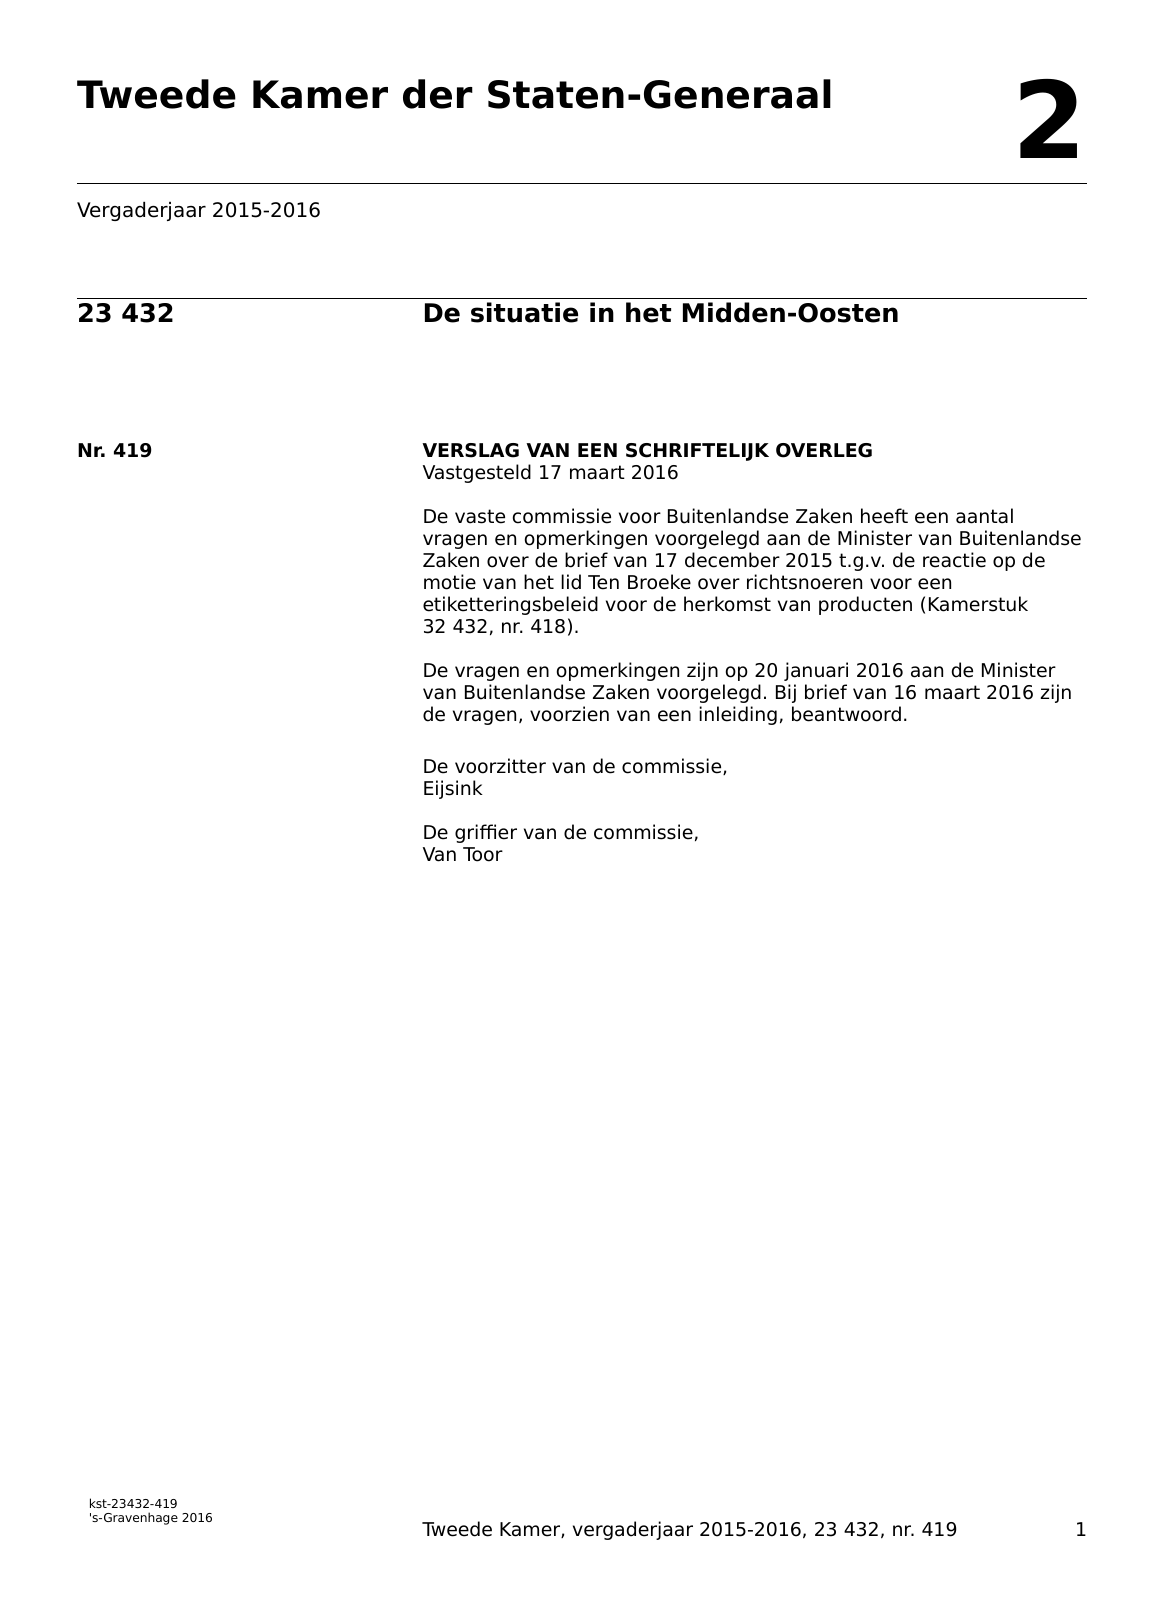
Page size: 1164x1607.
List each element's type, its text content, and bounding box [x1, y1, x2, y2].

text 's-Gravenhage 2016 [88, 1511, 323, 1525]
table_header Tweede Kamer der Staten-Generaal [77, 59, 886, 183]
text De vaste commissie voor Buitenlandse Zaken heeft een aantal vragen en opmerkingen voorgelegd aan de Minister van Buitenlandse Zaken over de brief van 17 december 2015 t.g.v. de reactie op de motie van het lid Ten Broeke over richtsnoeren voor een etiketteringsbeleid voor de herkomst van producten (Kamerstuk 32 432, nr. 418). [422, 506, 1087, 638]
text De voorzitter van de commissie, Eijsink [422, 756, 1087, 800]
table_header 2 [886, 59, 1087, 183]
subtitle 23 432 De situatie in het Midden-Oosten [77, 299, 1087, 329]
text kst-23432-419 [88, 1497, 323, 1511]
table_cell Vergaderjaar 2015-2016 [77, 184, 1087, 298]
text Vastgesteld 17 maart 2016 [422, 462, 1087, 484]
subtitle Nr. 419 VERSLAG VAN EEN SCHRIFTELIJK OVERLEG [77, 440, 1087, 462]
text De vragen en opmerkingen zijn op 20 januari 2016 aan de Minister van Buitenlandse Zaken voorgelegd. Bij brief van 16 maart 2016 zijn de vragen, voorzien van een inleiding, beantwoord. [422, 660, 1087, 726]
text De griffier van de commissie, Van Toor [422, 822, 1087, 866]
